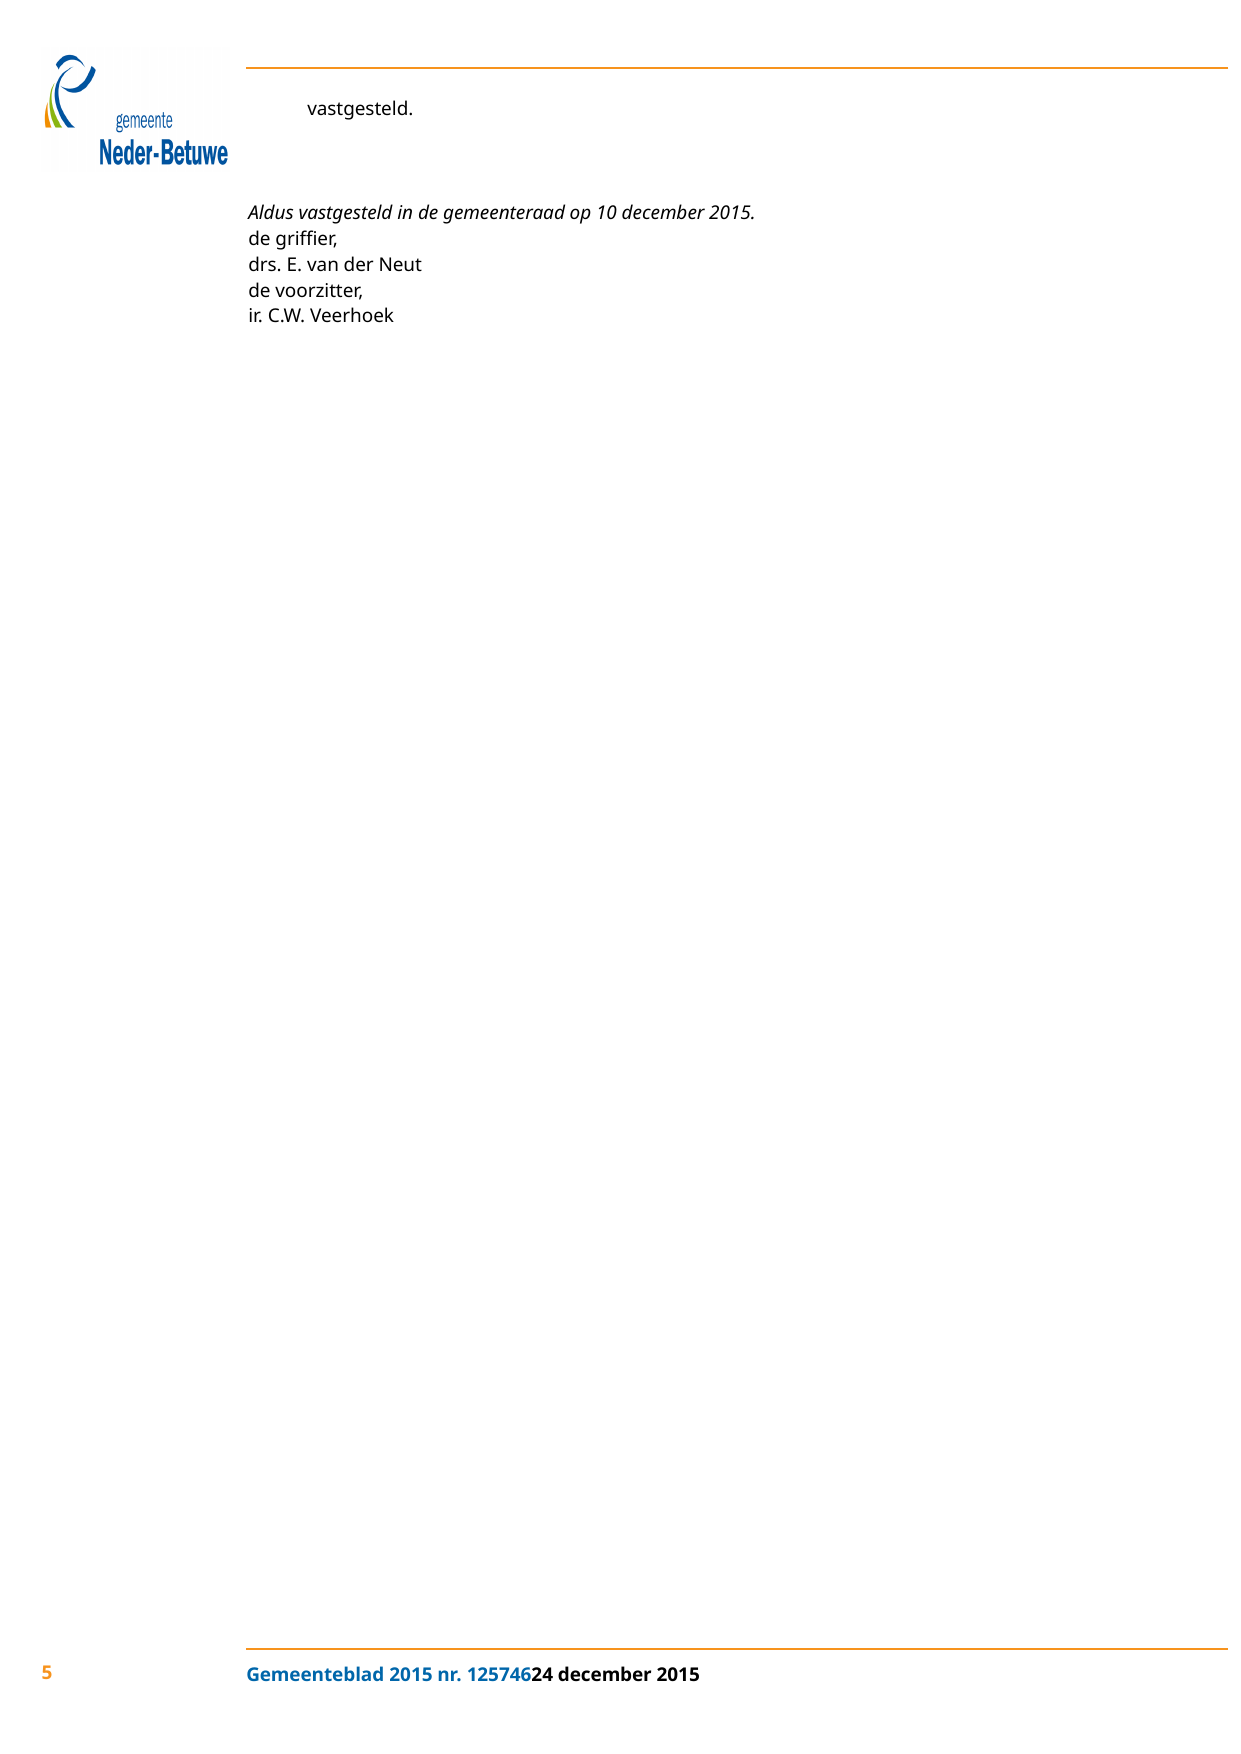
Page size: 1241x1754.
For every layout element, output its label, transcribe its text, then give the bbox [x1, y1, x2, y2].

text de voorzitter, [248, 277, 1152, 302]
list vastgesteld. [248, 95, 1152, 121]
text drs. E. van der Neut [248, 251, 1152, 277]
text ir. C.W. Veerhoek [248, 302, 1152, 328]
text de griffier, [248, 225, 1152, 251]
text Aldus vastgesteld in de gemeenteraad op 10 december 2015. [248, 199, 1152, 225]
picture [41, 47, 231, 172]
